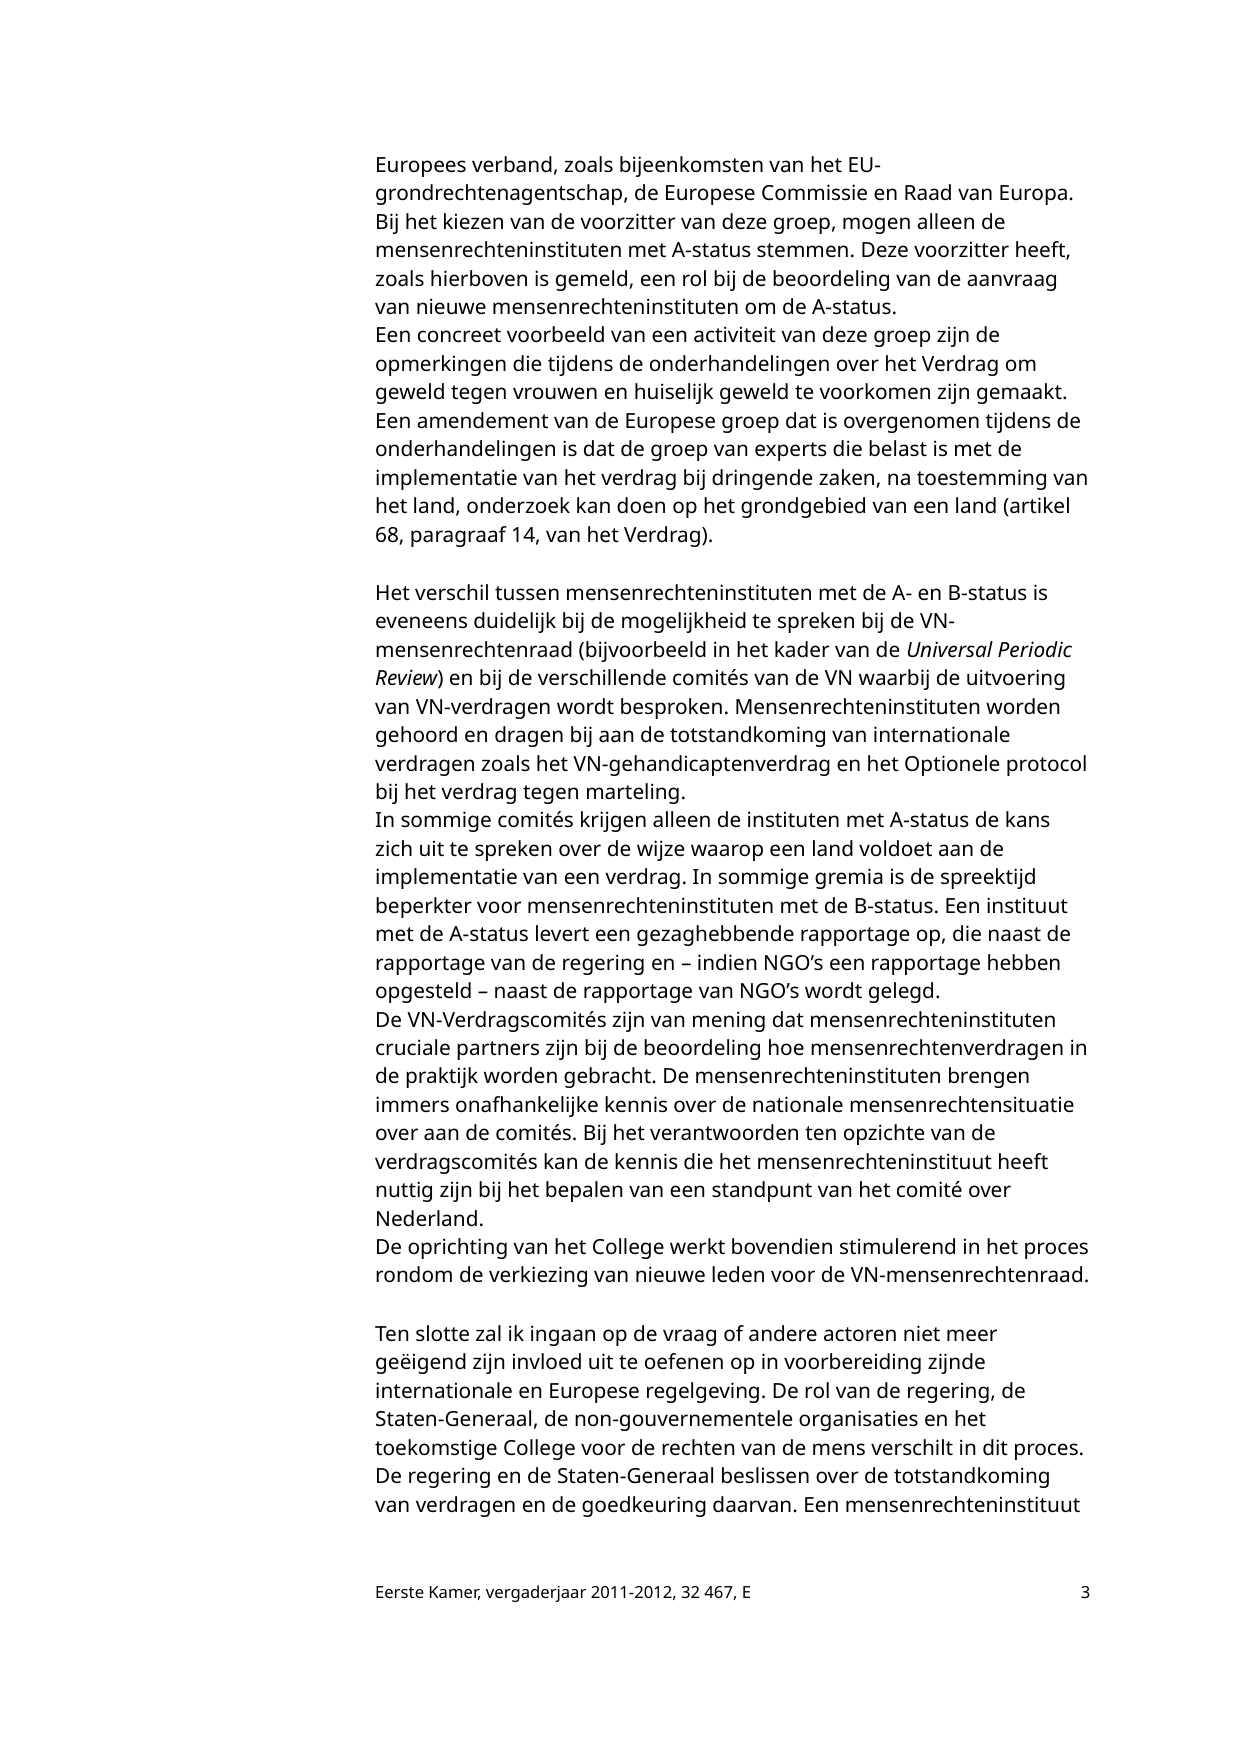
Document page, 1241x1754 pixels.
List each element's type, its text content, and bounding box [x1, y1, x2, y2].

text Een concreet voorbeeld van een activiteit van deze groep zijn de opmerkingen die tijdens de onderhandelingen over het Verdrag om geweld tegen vrouwen en huiselijk geweld te voorkomen zijn gemaakt. Een amendement van de Europese groep dat is overgenomen tijdens de onderhandelingen is dat de groep van experts die belast is met de implementatie van het verdrag bij dringende zaken, na toestemming van het land, onderzoek kan doen op het grondgebied van een land (artikel 68, paragraaf 14, van het Verdrag). [375, 321, 1090, 548]
text De oprichting van het College werkt bovendien stimulerend in het proces rondom de verkiezing van nieuwe leden voor de VN-mensenrechtenraad. [375, 1232, 1090, 1289]
text Het verschil tussen mensenrechteninstituten met de A- en B-status is eveneens duidelijk bij de mogelijkheid te spreken bij de VN-mensenrechtenraad (bijvoorbeeld in het kader van de Universal Periodic Review) en bij de verschillende comités van de VN waarbij de uitvoering van VN-verdragen wordt besproken. Mensenrechteninstituten worden gehoord en dragen bij aan de totstandkoming van internationale verdragen zoals het VN-gehandicaptenverdrag en het Optionele protocol bij het verdrag tegen marteling. [375, 578, 1090, 806]
text Ten slotte zal ik ingaan op de vraag of andere actoren niet meer geëigend zijn invloed uit te oefenen op in voorbereiding zijnde internationale en Europese regelgeving. De rol van de regering, de Staten-Generaal, de non-gouvernementele organisaties en het toekomstige College voor de rechten van de mens verschilt in dit proces. De regering en de Staten-Generaal beslissen over de totstandkoming van verdragen en de goedkeuring daarvan. Een mensenrechteninstituut [375, 1319, 1090, 1518]
text De VN-Verdragscomités zijn van mening dat mensenrechteninstituten cruciale partners zijn bij de beoordeling hoe mensenrechtenverdragen in de praktijk worden gebracht. De mensenrechteninstituten brengen immers onafhankelijke kennis over de nationale mensenrechtensituatie over aan de comités. Bij het verantwoorden ten opzichte van de verdragscomités kan de kennis die het mensenrechteninstituut heeft nuttig zijn bij het bepalen van een standpunt van het comité over Nederland. [375, 1005, 1090, 1232]
text In sommige comités krijgen alleen de instituten met A-status de kans zich uit te spreken over de wijze waarop een land voldoet aan de implementatie van een verdrag. In sommige gremia is de spreektijd beperkter voor mensenrechteninstituten met de B-status. Een instituut met de A-status levert een gezaghebbende rapportage op, die naast de rapportage van de regering en – indien NGO’s een rapportage hebben opgesteld – naast de rapportage van NGO’s wordt gelegd. [375, 806, 1090, 1005]
text Europees verband, zoals bijeenkomsten van het EU-grondrechtenagentschap, de Europese Commissie en Raad van Europa. Bij het kiezen van de voorzitter van deze groep, mogen alleen de mensenrechteninstituten met A-status stemmen. Deze voorzitter heeft, zoals hierboven is gemeld, een rol bij de beoordeling van de aanvraag van nieuwe mensenrechteninstituten om de A-status. [375, 150, 1090, 321]
